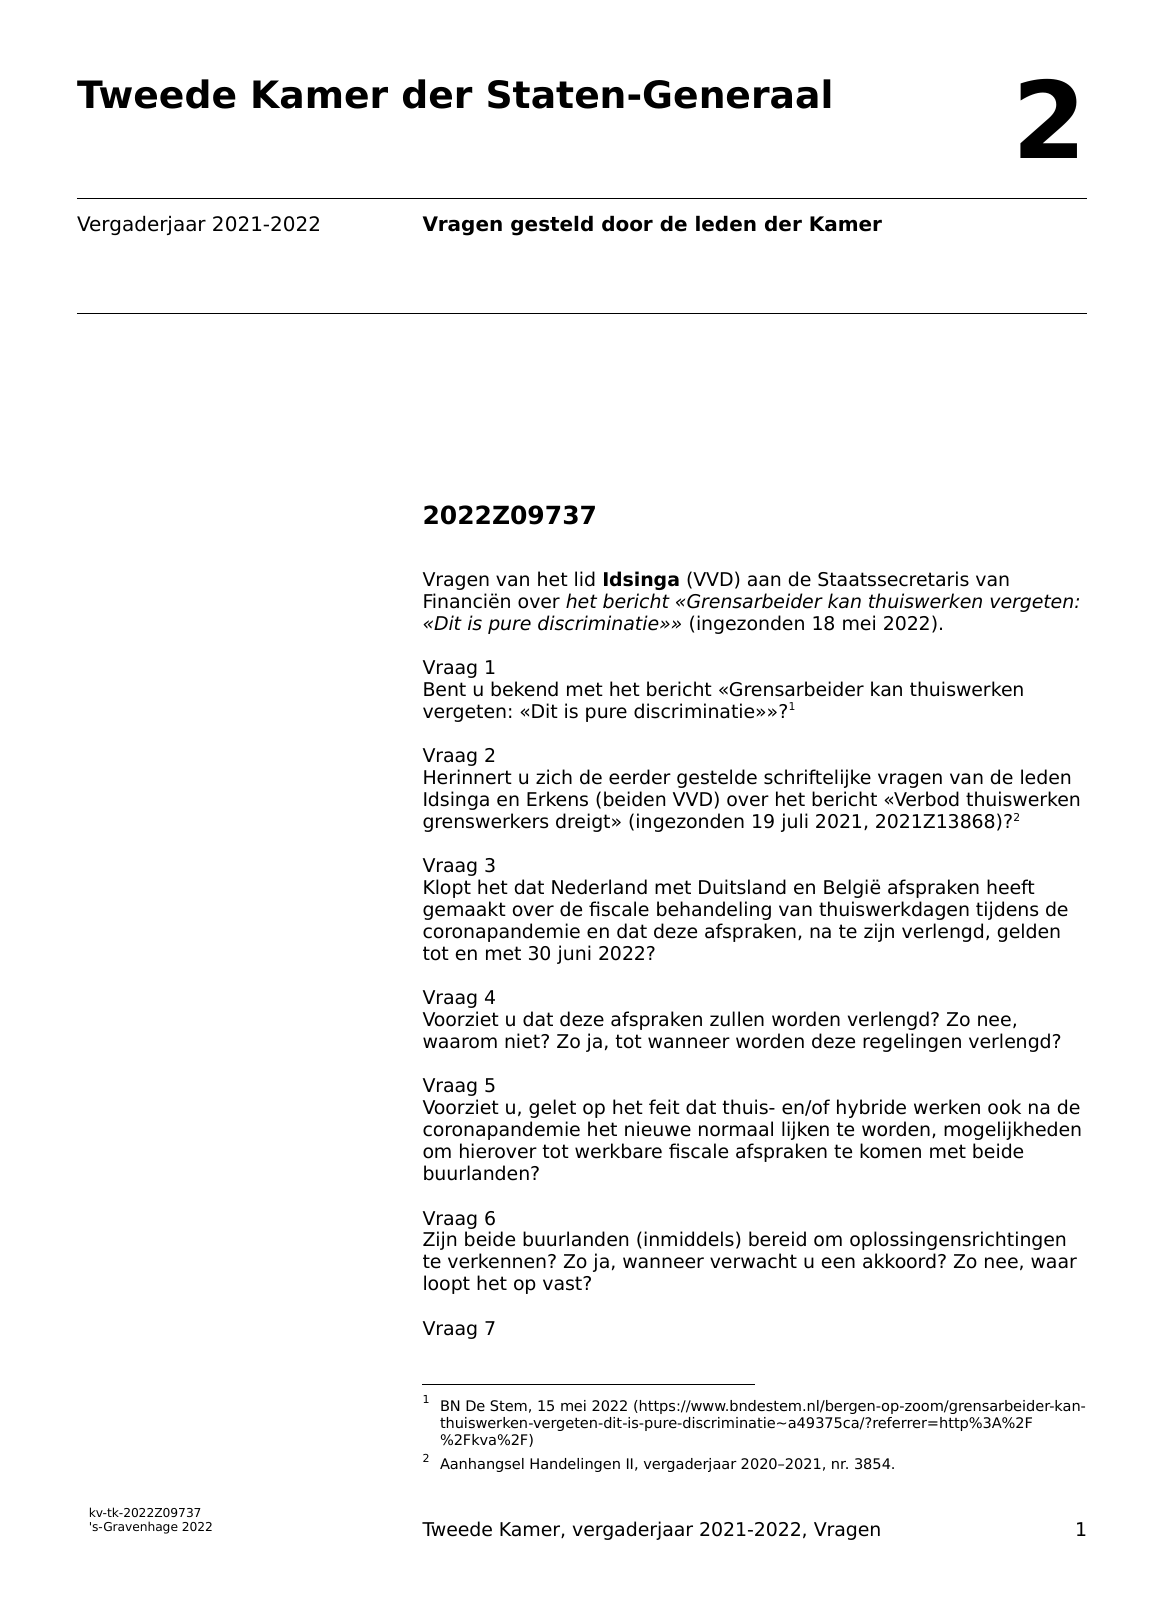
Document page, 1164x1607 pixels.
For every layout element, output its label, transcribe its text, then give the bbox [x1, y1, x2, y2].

text Vraag 4 [422, 987, 1087, 1009]
text Voorziet u dat deze afspraken zullen worden verlengd? Zo nee, waarom niet? Zo ja, tot wanneer worden deze regelingen verlengd? [422, 1009, 1087, 1053]
text Klopt het dat Nederland met Duitsland en België afspraken heeft gemaakt over de fiscale behandeling van thuiswerkdagen tijdens de coronapandemie en dat deze afspraken, na te zijn verlengd, gelden tot en met 30 juni 2022? [422, 877, 1087, 965]
text BN De Stem, 15 mei 2022 (https://www.bndestem.nl/bergen-op-zoom/grensarbeider-kan-thuiswerken-vergeten-dit-is-pure-discriminatie~a49375ca/?referrer=http%3A%2F%2Fkva%2F) [422, 1393, 1087, 1449]
text Zijn beide buurlanden (inmiddels) bereid om oplossingensrichtingen te verkennen? Zo ja, wanneer verwacht u een akkoord? Zo nee, waar loopt het op vast? [422, 1229, 1087, 1295]
table_header 2 [886, 59, 1087, 198]
table_header Tweede Kamer der Staten-Generaal [77, 59, 886, 198]
text Vragen van het lid Idsinga (VVD) aan de Staatssecretaris van Financiën over het bericht «Grensarbeider kan thuiswerken vergeten: «Dit is pure discriminatie»» (ingezonden 18 mei 2022). [422, 569, 1087, 635]
text Vraag 3 [422, 855, 1087, 877]
text Vraag 5 [422, 1075, 1087, 1097]
text Vraag 2 [422, 745, 1087, 767]
text 's-Gravenhage 2022 [88, 1520, 323, 1534]
text Bent u bekend met het bericht «Grensarbeider kan thuiswerken vergeten: «Dit is pure discriminatie»»? [422, 679, 1087, 723]
table_cell Vergaderjaar 2021-2022 [77, 199, 422, 313]
text Vraag 1 [422, 657, 1087, 679]
text Herinnert u zich de eerder gestelde schriftelijke vragen van de leden Idsinga en Erkens (beiden VVD) over het bericht «Verbod thuiswerken grenswerkers dreigt» (ingezonden 19 juli 2021, 2021Z13868)? [422, 767, 1087, 833]
text 2022Z09737 [422, 501, 1087, 531]
table_cell Vragen gesteld door de leden der Kamer [422, 199, 1087, 313]
text Aanhangsel Handelingen II, vergaderjaar 2020–2021, nr. 3854. [422, 1452, 1087, 1474]
text kv-tk-2022Z09737 [88, 1506, 323, 1520]
text Vraag 6 [422, 1207, 1087, 1229]
text Vraag 7 [422, 1317, 1087, 1339]
text Voorziet u, gelet op het feit dat thuis- en/of hybride werken ook na de coronapandemie het nieuwe normaal lijken te worden, mogelijkheden om hierover tot werkbare fiscale afspraken te komen met beide buurlanden? [422, 1097, 1087, 1185]
